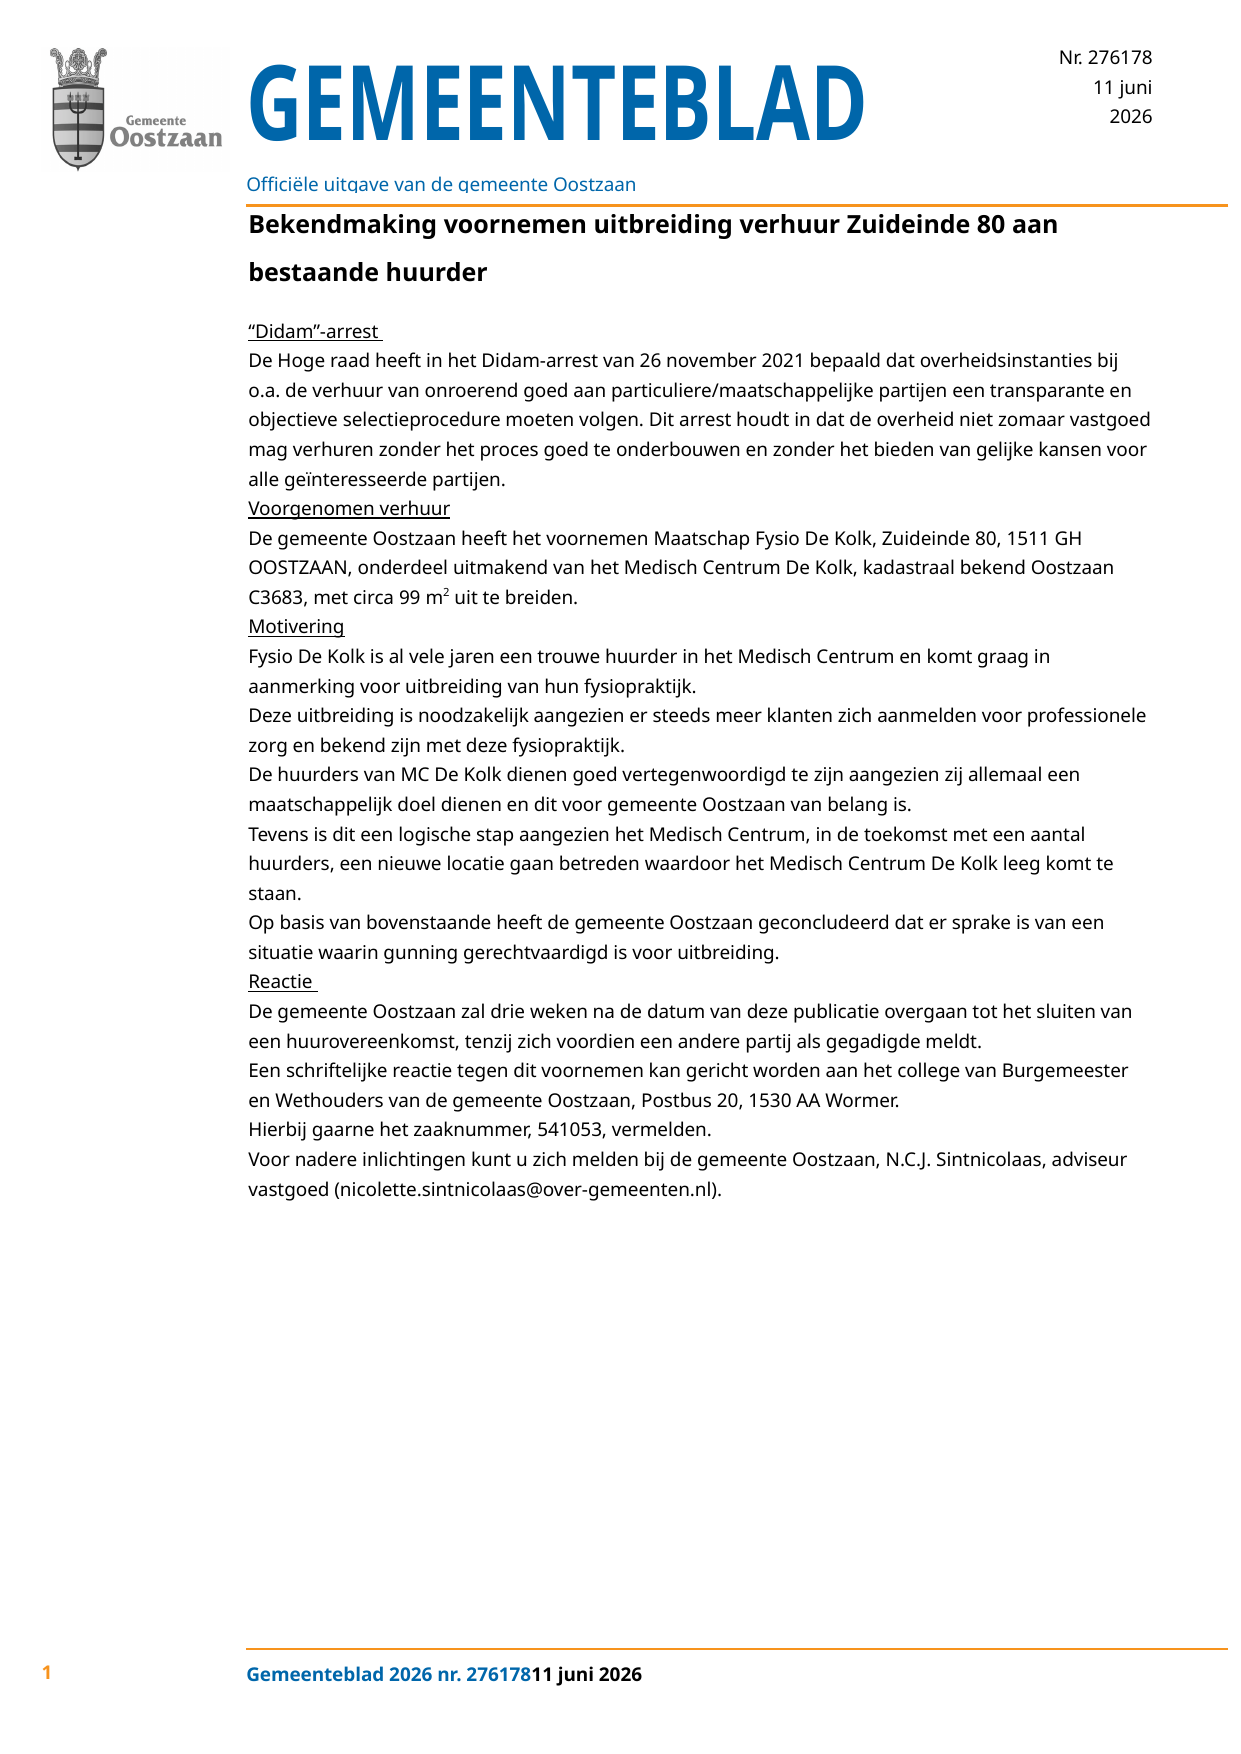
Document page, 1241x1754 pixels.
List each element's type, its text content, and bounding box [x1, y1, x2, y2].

text Tevens is dit een logische stap aangezien het Medisch Centrum, in de toekomst met een aantal huurders, een nieuwe locatie gaan betreden waardoor het Medisch Centrum De Kolk leeg komt te staan. [248, 821, 1152, 906]
text De gemeente Oostzaan heeft het voornemen Maatschap Fysio De Kolk, Zuideinde 80, 1511 GH OOSTZAAN, onderdeel uitmakend van het Medisch Centrum De Kolk, kadastraal bekend Oostzaan C3683, met circa 99 m2 uit te breiden. [248, 525, 1152, 610]
text Bekendmaking voornemen uitbreiding verhuur Zuideinde 80 aan bestaande huurder [248, 207, 1152, 288]
text Voor nadere inlichtingen kunt u zich melden bij de gemeente Oostzaan, N.C.J. Sintnicolaas, adviseur vastgoed (nicolette.sintnicolaas@over-gemeenten.nl). [248, 1146, 1152, 1202]
text Hierbij gaarne het zaaknummer, 541053, vermelden. [248, 1117, 1152, 1142]
text Fysio De Kolk is al vele jaren een trouwe huurder in het Medisch Centrum en komt graag in aanmerking voor uitbreiding van hun fysiopraktijk. [248, 643, 1152, 699]
text De gemeente Oostzaan zal drie weken na de datum van deze publicatie overgaan tot het sluiten van een huurovereenkomst, tenzij zich voordien een andere partij als gegadigde meldt. [248, 998, 1152, 1054]
picture [41, 47, 231, 172]
text Voorgenomen verhuur [248, 495, 1152, 521]
text Deze uitbreiding is noodzakelijk aangezien er steeds meer klanten zich aanmelden voor professionele zorg en bekend zijn met deze fysiopraktijk. [248, 702, 1152, 758]
text Reactie [248, 969, 1152, 994]
text Motivering [248, 614, 1152, 639]
text De Hoge raad heeft in het Didam-arrest van 26 november 2021 bepaald dat overheidsinstanties bij o.a. de verhuur van onroerend goed aan particuliere/maatschappelijke partijen een transparante en objectieve selectieprocedure moeten volgen. Dit arrest houdt in dat de overheid niet zomaar vastgoed mag verhuren zonder het proces goed te onderbouwen en zonder het bieden van gelijke kansen voor alle geïnteresseerde partijen. [248, 347, 1152, 492]
text Een schriftelijke reactie tegen dit voornemen kan gericht worden aan het college van Burgemeester en Wethouders van de gemeente Oostzaan, Postbus 20, 1530 AA Wormer. [248, 1057, 1152, 1113]
text “Didam”-arrest [248, 318, 1152, 344]
text Op basis van bovenstaande heeft de gemeente Oostzaan geconcludeerd dat er sprake is van een situatie waarin gunning gerechtvaardigd is voor uitbreiding. [248, 909, 1152, 965]
text De huurders van MC De Kolk dienen goed vertegenwoordigd te zijn aangezien zij allemaal een maatschappelijk doel dienen en dit voor gemeente Oostzaan van belang is. [248, 762, 1152, 817]
